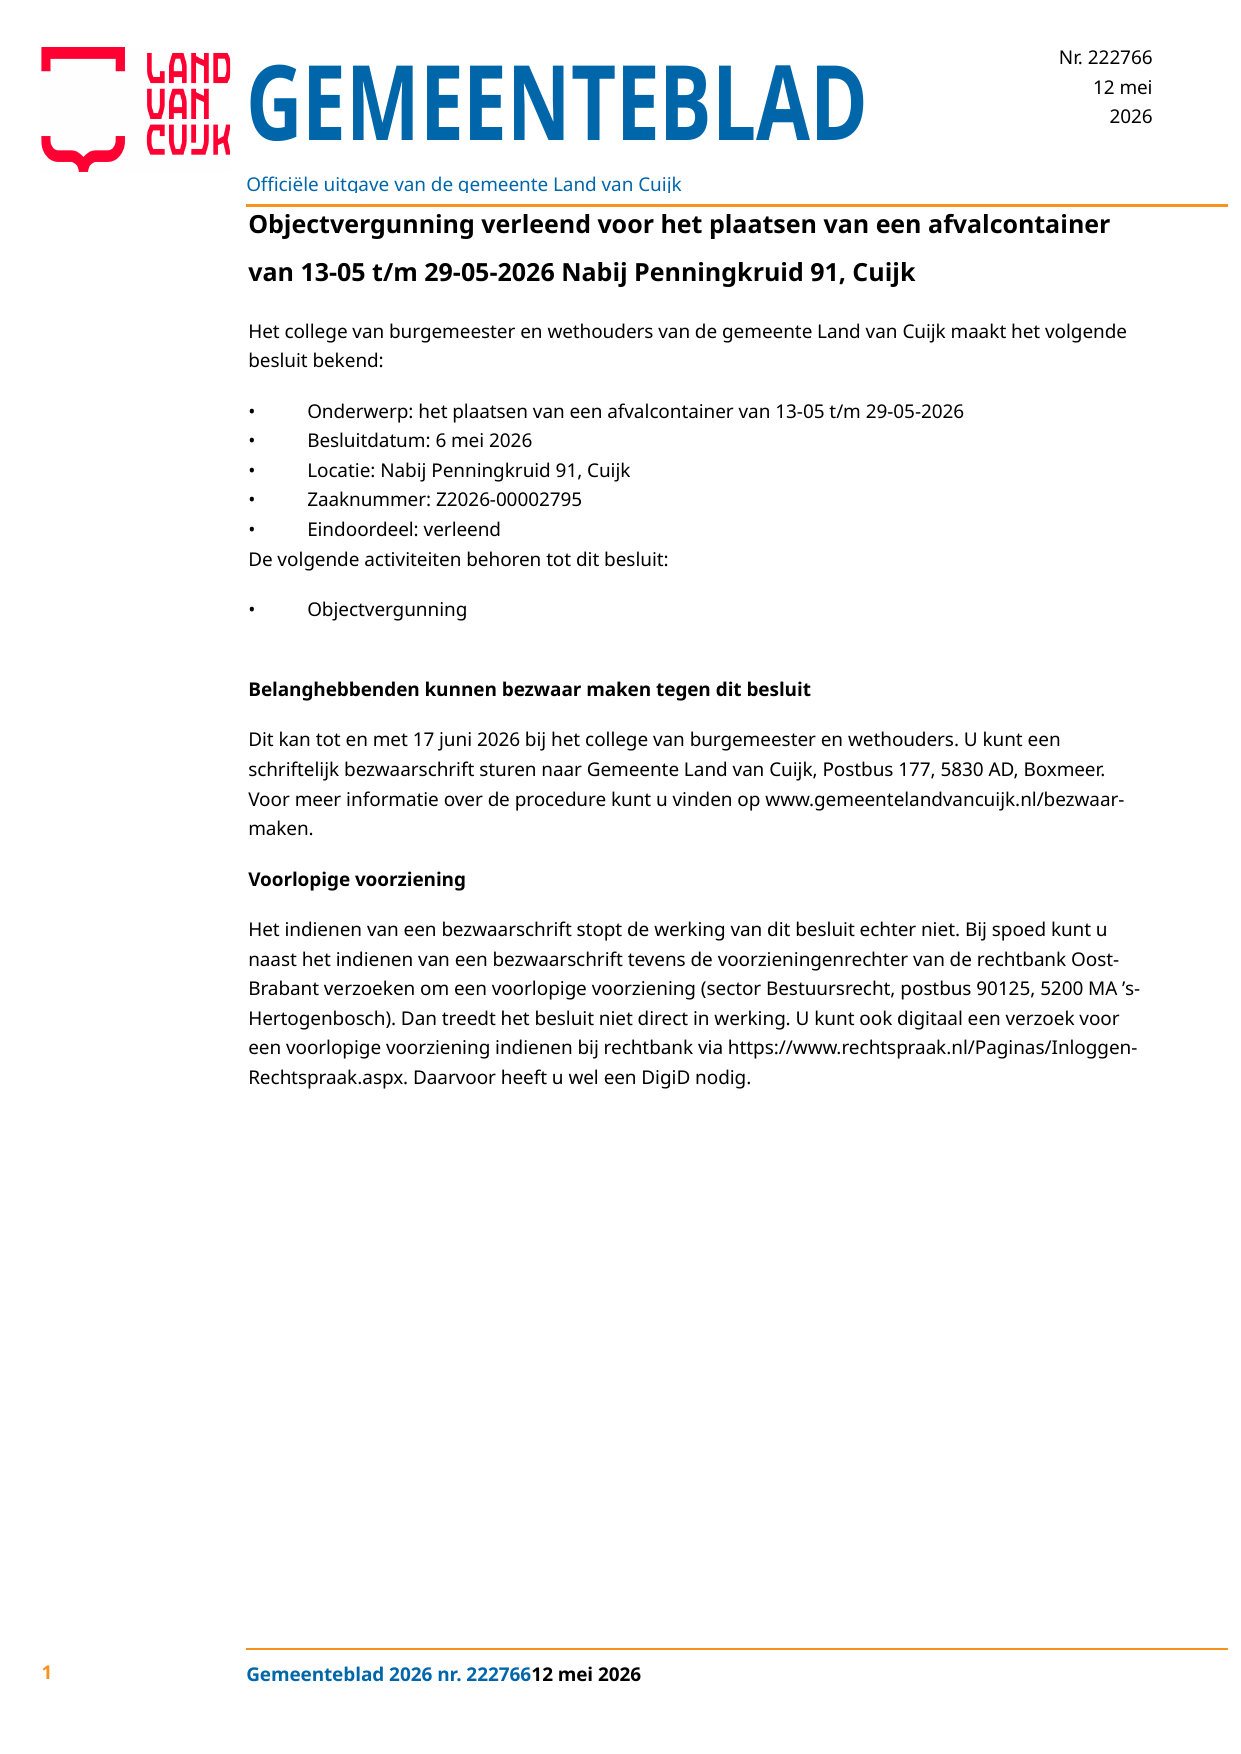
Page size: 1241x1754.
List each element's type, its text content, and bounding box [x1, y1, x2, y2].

text Belanghebbenden kunnen bezwaar maken tegen dit besluit [248, 676, 1152, 702]
text Objectvergunning verleend voor het plaatsen van een afvalcontainer van 13-05 t/m 29-05-2026 Nabij Penningkruid 91, Cuijk [248, 207, 1152, 288]
list Locatie: Nabij Penningkruid 91, Cuijk [248, 457, 1152, 483]
list Objectvergunning [248, 596, 1152, 622]
text Voorlopige voorziening [248, 866, 1152, 892]
text Het indienen van een bezwaarschrift stopt de werking van dit besluit echter niet. Bij spoed kunt u naast het indienen van een bezwaarschrift tevens de voorzieningenrechter van de rechtbank Oost-Brabant verzoeken om een voorlopige voorziening (sector Bestuursrecht, postbus 90125, 5200 MA ’s-Hertogenbosch). Dan treedt het besluit niet direct in werking. U kunt ook digitaal een verzoek voor een voorlopige voorziening indienen bij rechtbank via https://www.rechtspraak.nl/Paginas/Inloggen-Rechtspraak.aspx. Daarvoor heeft u wel een DigiD nodig. [248, 916, 1152, 1090]
text De volgende activiteiten behoren tot dit besluit: [248, 546, 1152, 572]
list Eindoordeel: verleend [248, 516, 1152, 542]
list Zaaknummer: Z2026-00002795 [248, 487, 1152, 512]
picture [41, 47, 231, 172]
text Het college van burgemeester en wethouders van de gemeente Land van Cuijk maakt het volgende besluit bekend: [248, 318, 1152, 373]
list Onderwerp: het plaatsen van een afvalcontainer van 13-05 t/m 29-05-2026 [248, 398, 1152, 424]
text Dit kan tot en met 17 juni 2026 bij het college van burgemeester en wethouders. U kunt een schriftelijk bezwaarschrift sturen naar Gemeente Land van Cuijk, Postbus 177, 5830 AD, Boxmeer. Voor meer informatie over de procedure kunt u vinden op www.gemeentelandvancuijk.nl/bezwaar-maken. [248, 727, 1152, 841]
list Besluitdatum: 6 mei 2026 [248, 427, 1152, 453]
